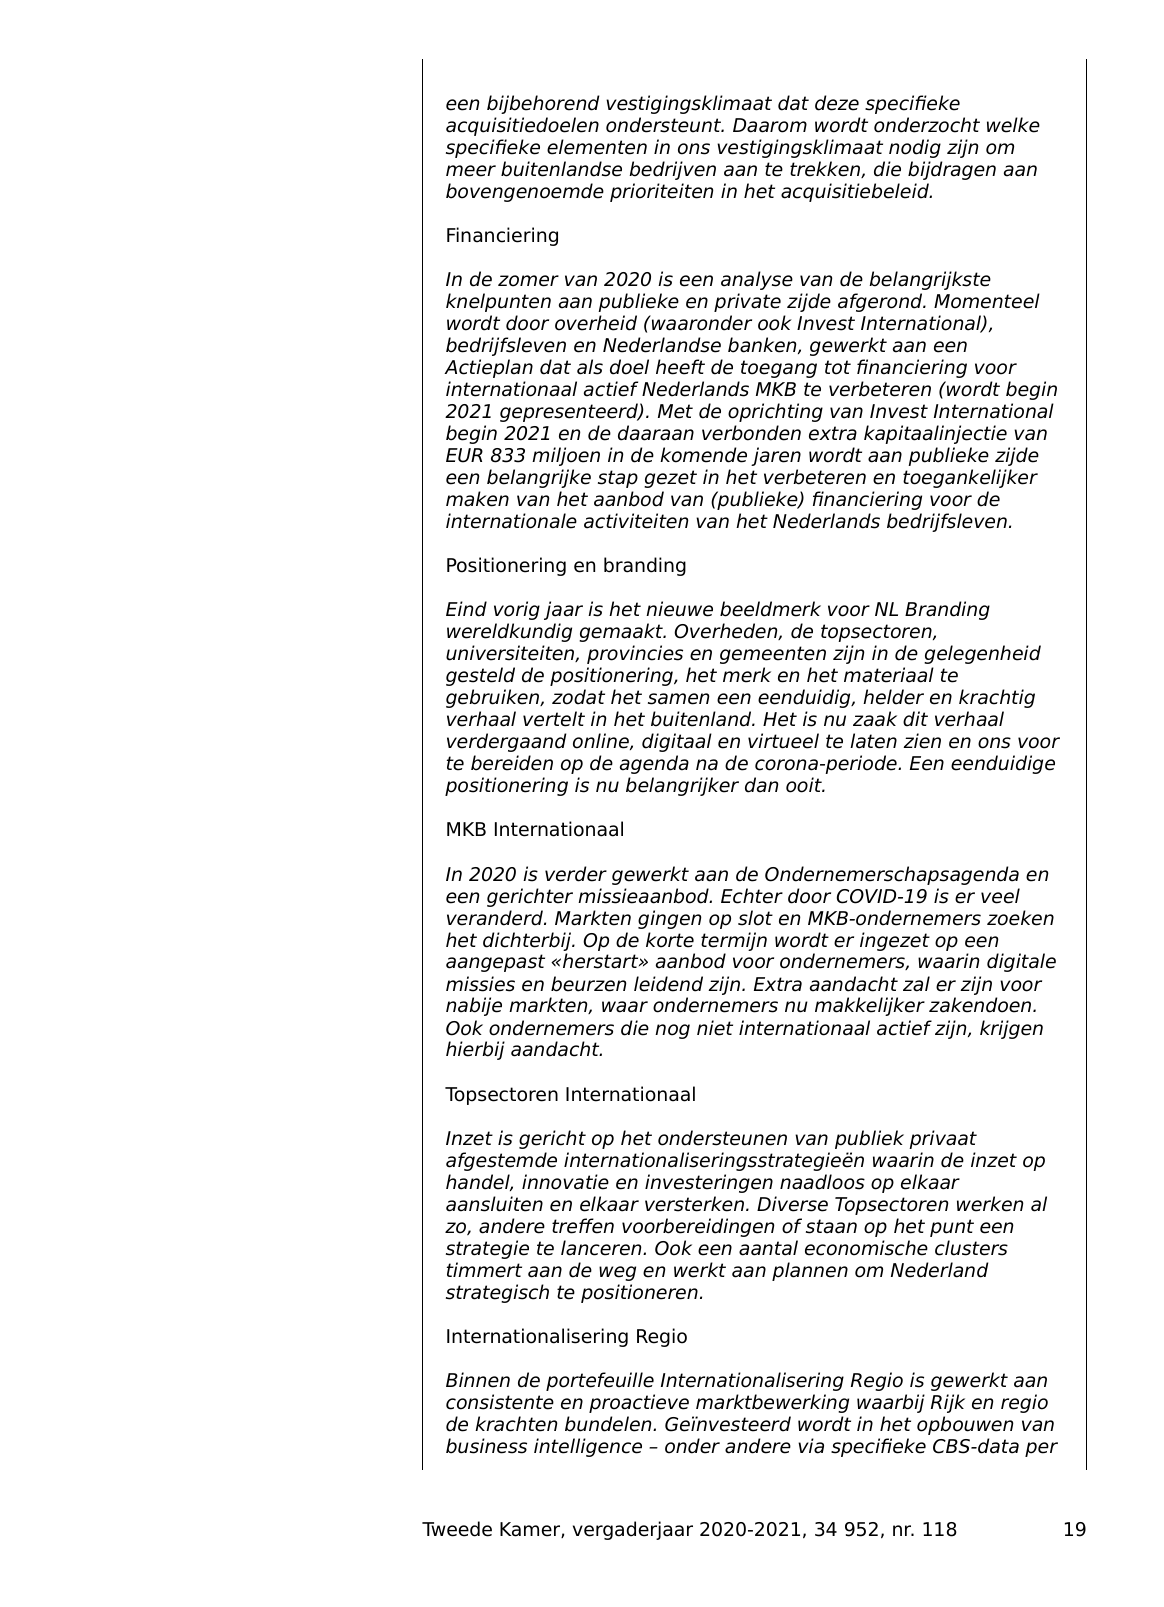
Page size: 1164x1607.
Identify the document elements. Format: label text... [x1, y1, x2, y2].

table_header een bijbehorend vestigingsklimaat dat deze specifieke acquisitiedoelen ondersteunt. Daarom wordt onderzocht welke specifieke elementen in ons vestigingsklimaat nodig zijn om meer buitenlandse bedrijven aan te trekken, die bijdragen aan bovengenoemde prioriteiten in het acquisitiebeleid. Financiering In de zomer van 2020 is een analyse van de belangrijkste knelpunten aan publieke en private zijde afgerond. Momenteel wordt door overheid (waaronder ook Invest International), bedrijfsleven en Nederlandse banken, gewerkt aan een Actieplan dat als doel heeft de toegang tot financiering voor internationaal actief Nederlands MKB te verbeteren (wordt begin 2021 gepresenteerd). Met de oprichting van Invest International begin 2021 en de daaraan verbonden extra kapitaalinjectie van EUR 833 miljoen in de komende jaren wordt aan publieke zijde een belangrijke stap gezet in het verbeteren en toegankelijker maken van het aanbod van (publieke) financiering voor de internationale activiteiten van het Nederlands bedrijfsleven. Positionering en branding Eind vorig jaar is het nieuwe beeldmerk voor NL Branding wereldkundig gemaakt. Overheden, de topsectoren, universiteiten, provincies en gemeenten zijn in de gelegenheid gesteld de positionering, het merk en het materiaal te gebruiken, zodat het samen een eenduidig, helder en krachtig verhaal vertelt in het buitenland. Het is nu zaak dit verhaal verdergaand online, digitaal en virtueel te laten zien en ons voor te bereiden op de agenda na de corona-periode. Een eenduidige positionering is nu belangrijker dan ooit. MKB Internationaal In 2020 is verder gewerkt aan de Ondernemerschapsagenda en een gerichter missieaanbod. Echter door COVID-19 is er veel veranderd. Markten gingen op slot en MKB-ondernemers zoeken het dichterbij. Op de korte termijn wordt er ingezet op een aangepast «herstart» aanbod voor ondernemers, waarin digitale missies en beurzen leidend zijn. Extra aandacht zal er zijn voor nabije markten, waar ondernemers nu makkelijker zakendoen. Ook ondernemers die nog niet internationaal actief zijn, krijgen hierbij aandacht. Topsectoren Internationaal Inzet is gericht op het ondersteunen van publiek privaat afgestemde internationaliseringsstrategieën waarin de inzet op handel, innovatie en investeringen naadloos op elkaar aansluiten en elkaar versterken. Diverse Topsectoren werken al zo, andere treffen voorbereidingen of staan op het punt een strategie te lanceren. Ook een aantal economische clusters timmert aan de weg en werkt aan plannen om Nederland strategisch te positioneren. Internationalisering Regio Binnen de portefeuille Internationalisering Regio is gewerkt aan consistente en proactieve marktbewerking waarbij Rijk en regio de krachten bundelen. Geïnvesteerd wordt in het opbouwen van business intelligence – onder andere via specifieke CBS-data per [423, 59, 1086, 1469]
